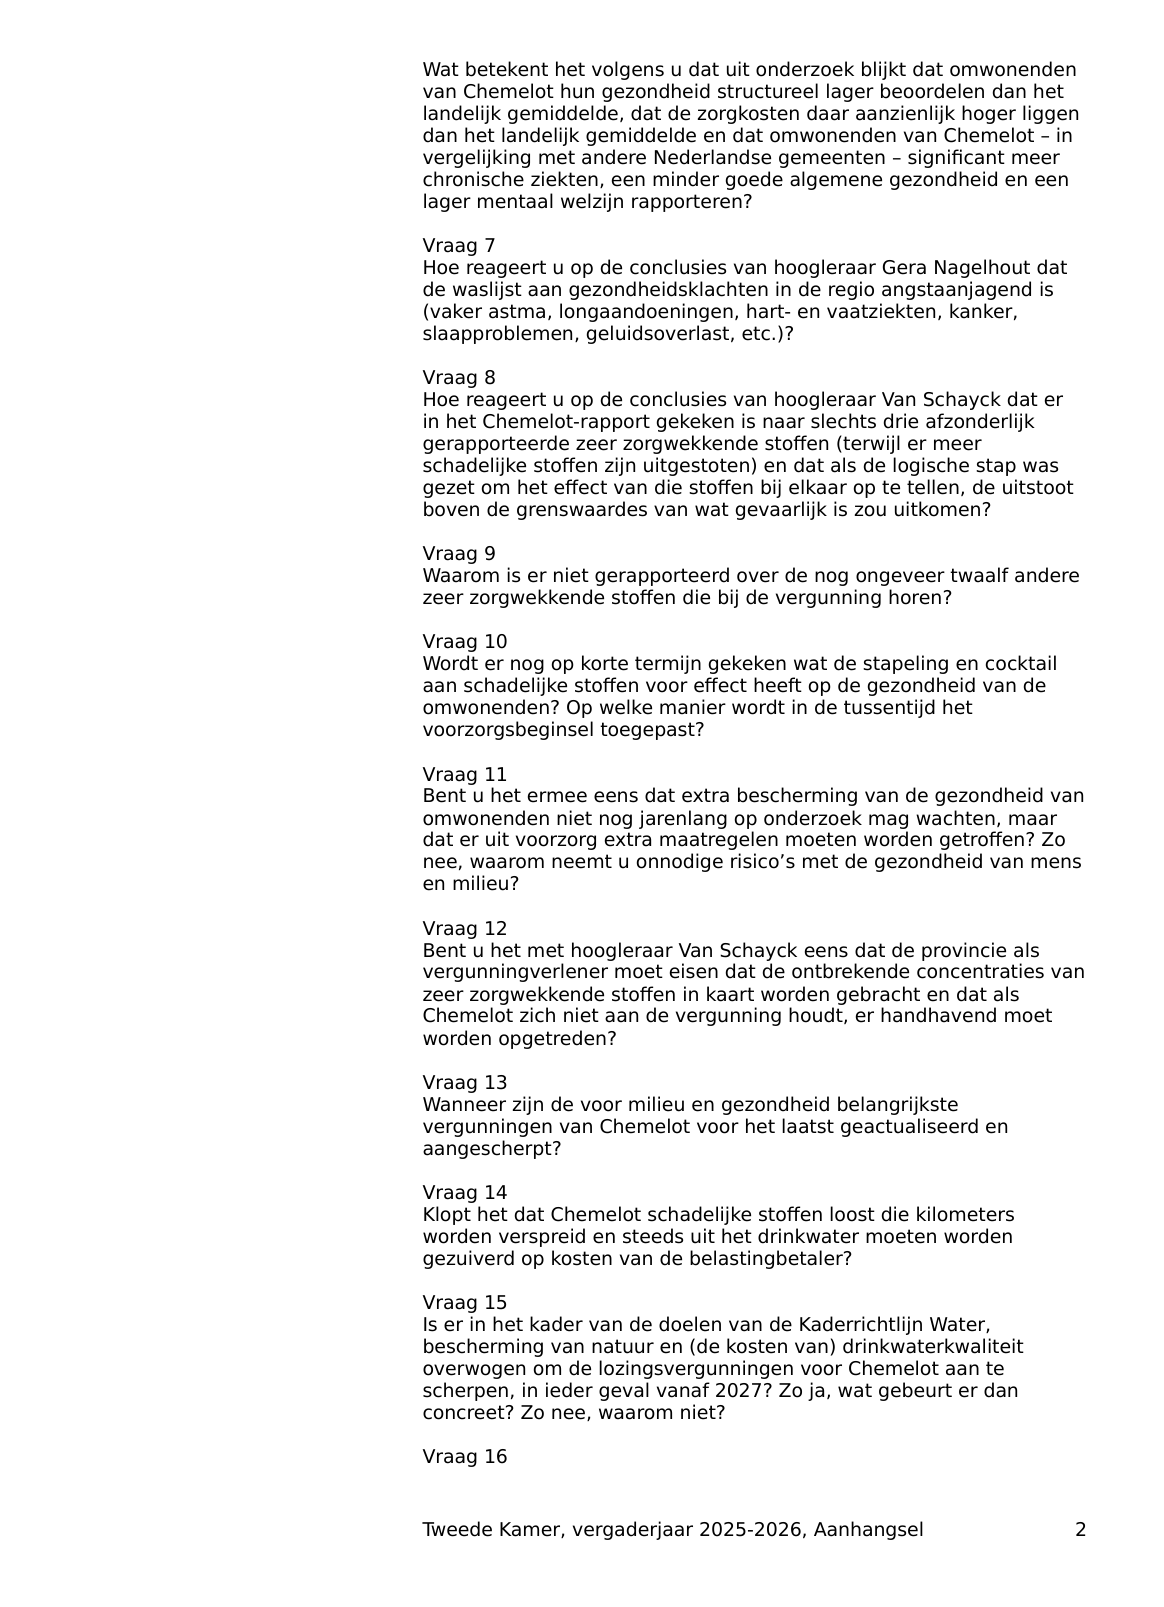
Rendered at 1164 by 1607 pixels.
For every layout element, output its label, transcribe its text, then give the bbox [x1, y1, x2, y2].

text Bent u het ermee eens dat extra bescherming van de gezondheid van omwonenden niet nog jarenlang op onderzoek mag wachten, maar dat er uit voorzorg extra maatregelen moeten worden getroffen? Zo nee, waarom neemt u onnodige risico’s met de gezondheid van mens en milieu? [422, 785, 1087, 895]
text Waarom is er niet gerapporteerd over de nog ongeveer twaalf andere zeer zorgwekkende stoffen die bij de vergunning horen? [422, 565, 1087, 609]
text Is er in het kader van de doelen van de Kaderrichtlijn Water, bescherming van natuur en (de kosten van) drinkwaterkwaliteit overwogen om de lozingsvergunningen voor Chemelot aan te scherpen, in ieder geval vanaf 2027? Zo ja, wat gebeurt er dan concreet? Zo nee, waarom niet? [422, 1314, 1087, 1424]
text Vraag 12 [422, 917, 1087, 939]
text Wat betekent het volgens u dat uit onderzoek blijkt dat omwonenden van Chemelot hun gezondheid structureel lager beoordelen dan het landelijk gemiddelde, dat de zorgkosten daar aanzienlijk hoger liggen dan het landelijk gemiddelde en dat omwonenden van Chemelot – in vergelijking met andere Nederlandse gemeenten – significant meer chronische ziekten, een minder goede algemene gezondheid en een lager mentaal welzijn rapporteren? [422, 59, 1087, 213]
text Vraag 7 [422, 235, 1087, 257]
text Vraag 10 [422, 631, 1087, 653]
text Wordt er nog op korte termijn gekeken wat de stapeling en cocktail aan schadelijke stoffen voor effect heeft op de gezondheid van de omwonenden? Op welke manier wordt in de tussentijd het voorzorgsbeginsel toegepast? [422, 653, 1087, 741]
text Klopt het dat Chemelot schadelijke stoffen loost die kilometers worden verspreid en steeds uit het drinkwater moeten worden gezuiverd op kosten van de belastingbetaler? [422, 1204, 1087, 1269]
text Vraag 8 [422, 367, 1087, 389]
text Hoe reageert u op de conclusies van hoogleraar Gera Nagelhout dat de waslijst aan gezondheidsklachten in de regio angstaanjagend is (vaker astma, longaandoeningen, hart- en vaatziekten, kanker, slaapproblemen, geluidsoverlast, etc.)? [422, 257, 1087, 345]
text Vraag 9 [422, 543, 1087, 565]
text Wanneer zijn de voor milieu en gezondheid belangrijkste vergunningen van Chemelot voor het laatst geactualiseerd en aangescherpt? [422, 1093, 1087, 1159]
text Hoe reageert u op de conclusies van hoogleraar Van Schayck dat er in het Chemelot-rapport gekeken is naar slechts drie afzonderlijk gerapporteerde zeer zorgwekkende stoffen (terwijl er meer schadelijke stoffen zijn uitgestoten) en dat als de logische stap was gezet om het effect van die stoffen bij elkaar op te tellen, de uitstoot boven de grenswaardes van wat gevaarlijk is zou uitkomen? [422, 389, 1087, 521]
text Vraag 13 [422, 1072, 1087, 1093]
text Bent u het met hoogleraar Van Schayck eens dat de provincie als vergunningverlener moet eisen dat de ontbrekende concentraties van zeer zorgwekkende stoffen in kaart worden gebracht en dat als Chemelot zich niet aan de vergunning houdt, er handhavend moet worden opgetreden? [422, 939, 1087, 1049]
text Vraag 16 [422, 1446, 1087, 1468]
text Vraag 15 [422, 1292, 1087, 1314]
text Vraag 11 [422, 763, 1087, 785]
text Vraag 14 [422, 1182, 1087, 1204]
